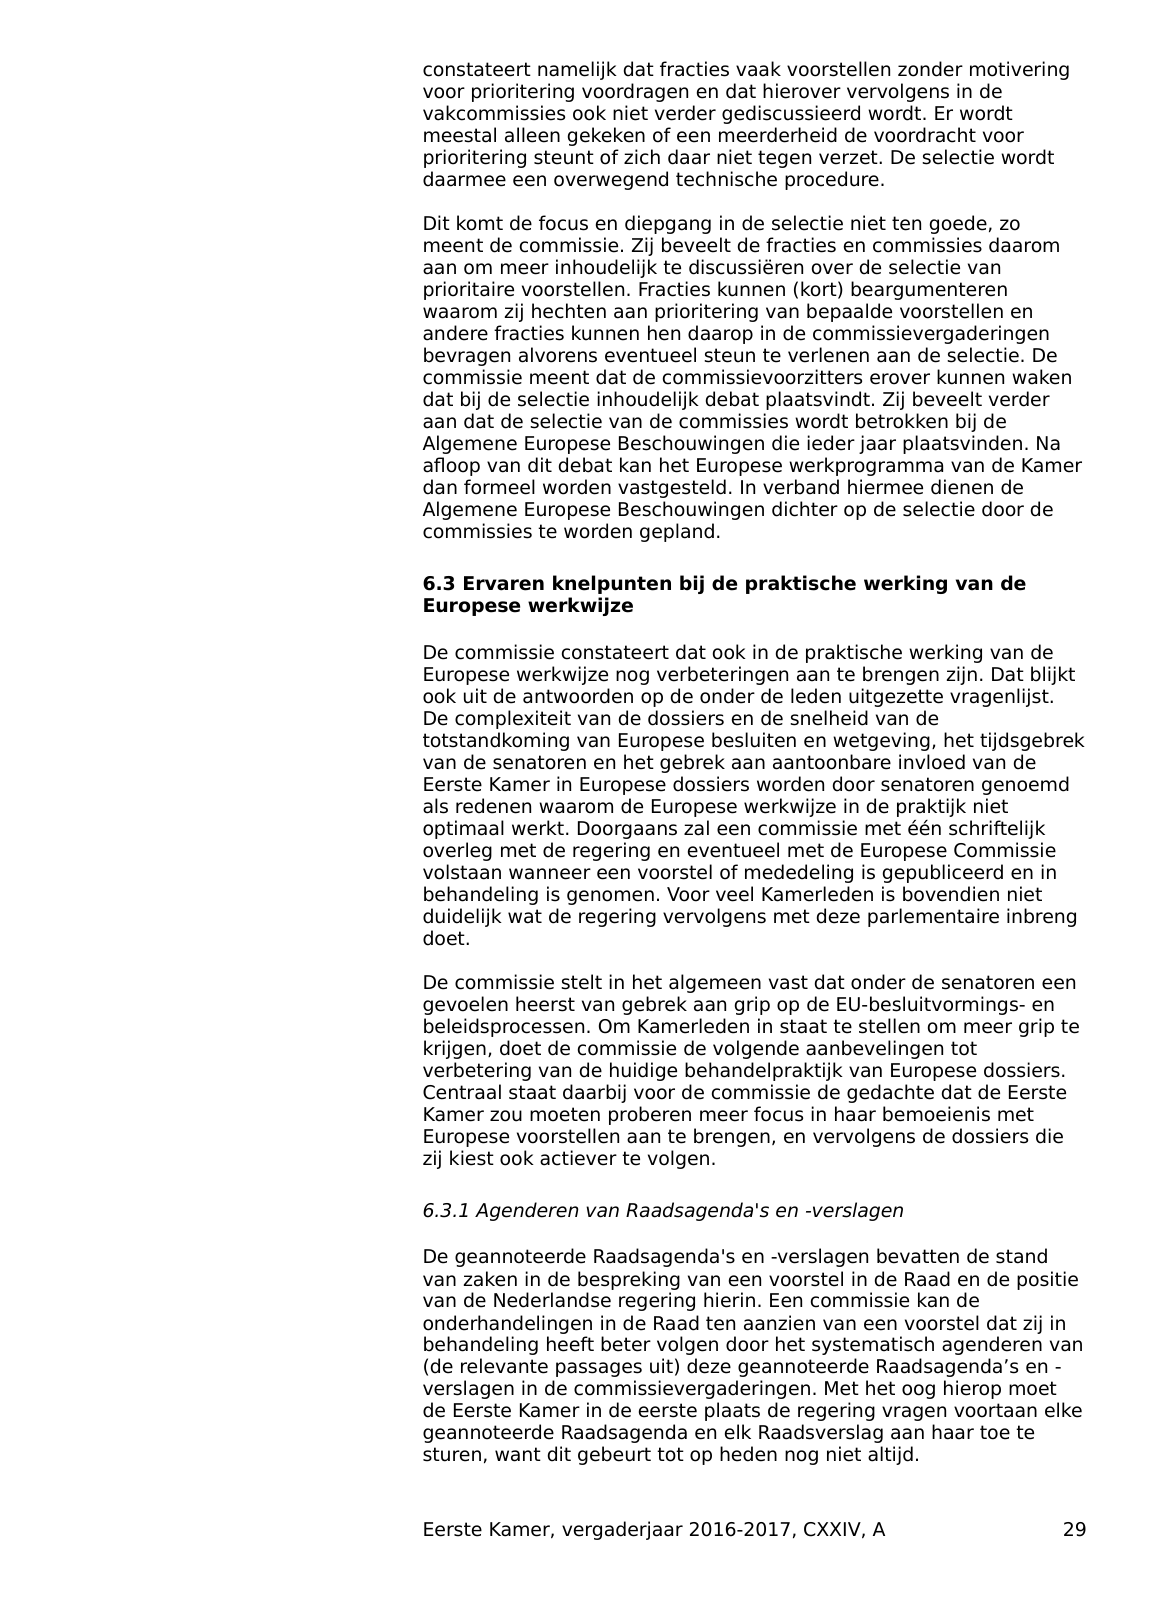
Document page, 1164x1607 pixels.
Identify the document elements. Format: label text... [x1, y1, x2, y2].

text De geannoteerde Raadsagenda's en -verslagen bevatten de stand van zaken in de bespreking van een voorstel in de Raad en de positie van de Nederlandse regering hierin. Een commissie kan de onderhandelingen in de Raad ten aanzien van een voorstel dat zij in behandeling heeft beter volgen door het systematisch agenderen van (de relevante passages uit) deze geannoteerde Raadsagenda’s en -verslagen in de commissievergaderingen. Met het oog hierop moet de Eerste Kamer in de eerste plaats de regering vragen voortaan elke geannoteerde Raadsagenda en elk Raadsverslag aan haar toe te sturen, want dit gebeurt tot op heden nog niet altijd. [422, 1246, 1087, 1466]
text constateert namelijk dat fracties vaak voorstellen zonder motivering voor prioritering voordragen en dat hierover vervolgens in de vakcommissies ook niet verder gediscussieerd wordt. Er wordt meestal alleen gekeken of een meerderheid de voordracht voor prioritering steunt of zich daar niet tegen verzet. De selectie wordt daarmee een overwegend technische procedure. [422, 59, 1087, 191]
text De commissie constateert dat ook in de praktische werking van de Europese werkwijze nog verbeteringen aan te brengen zijn. Dat blijkt ook uit de antwoorden op de onder de leden uitgezette vragenlijst. De complexiteit van de dossiers en de snelheid van de totstandkoming van Europese besluiten en wetgeving, het tijdsgebrek van de senatoren en het gebrek aan aantoonbare invloed van de Eerste Kamer in Europese dossiers worden door senatoren genoemd als redenen waarom de Europese werkwijze in de praktijk niet optimaal werkt. Doorgaans zal een commissie met één schriftelijk overleg met de regering en eventueel met de Europese Commissie volstaan wanneer een voorstel of mededeling is gepubliceerd en in behandeling is genomen. Voor veel Kamerleden is bovendien niet duidelijk wat de regering vervolgens met deze parlementaire inbreng doet. [422, 642, 1087, 949]
subtitle 6.3.1 Agenderen van Raadsagenda's en -verslagen [422, 1199, 1087, 1221]
text Dit komt de focus en diepgang in de selectie niet ten goede, zo meent de commissie. Zij beveelt de fracties en commissies daarom aan om meer inhoudelijk te discussiëren over de selectie van prioritaire voorstellen. Fracties kunnen (kort) beargumenteren waarom zij hechten aan prioritering van bepaalde voorstellen en andere fracties kunnen hen daarop in de commissievergaderingen bevragen alvorens eventueel steun te verlenen aan de selectie. De commissie meent dat de commissievoorzitters erover kunnen waken dat bij de selectie inhoudelijk debat plaatsvindt. Zij beveelt verder aan dat de selectie van de commissies wordt betrokken bij de Algemene Europese Beschouwingen die ieder jaar plaatsvinden. Na afloop van dit debat kan het Europese werkprogramma van de Kamer dan formeel worden vastgesteld. In verband hiermee dienen de Algemene Europese Beschouwingen dichter op de selectie door de commissies te worden gepland. [422, 213, 1087, 543]
text De commissie stelt in het algemeen vast dat onder de senatoren een gevoelen heerst van gebrek aan grip op de EU-besluitvormings- en beleidsprocessen. Om Kamerleden in staat te stellen om meer grip te krijgen, doet de commissie de volgende aanbevelingen tot verbetering van de huidige behandelpraktijk van Europese dossiers. Centraal staat daarbij voor de commissie de gedachte dat de Eerste Kamer zou moeten proberen meer focus in haar bemoeienis met Europese voorstellen aan te brengen, en vervolgens de dossiers die zij kiest ook actiever te volgen. [422, 972, 1087, 1169]
subtitle 6.3 Ervaren knelpunten bij de praktische werking van de Europese werkwijze [422, 573, 1087, 617]
